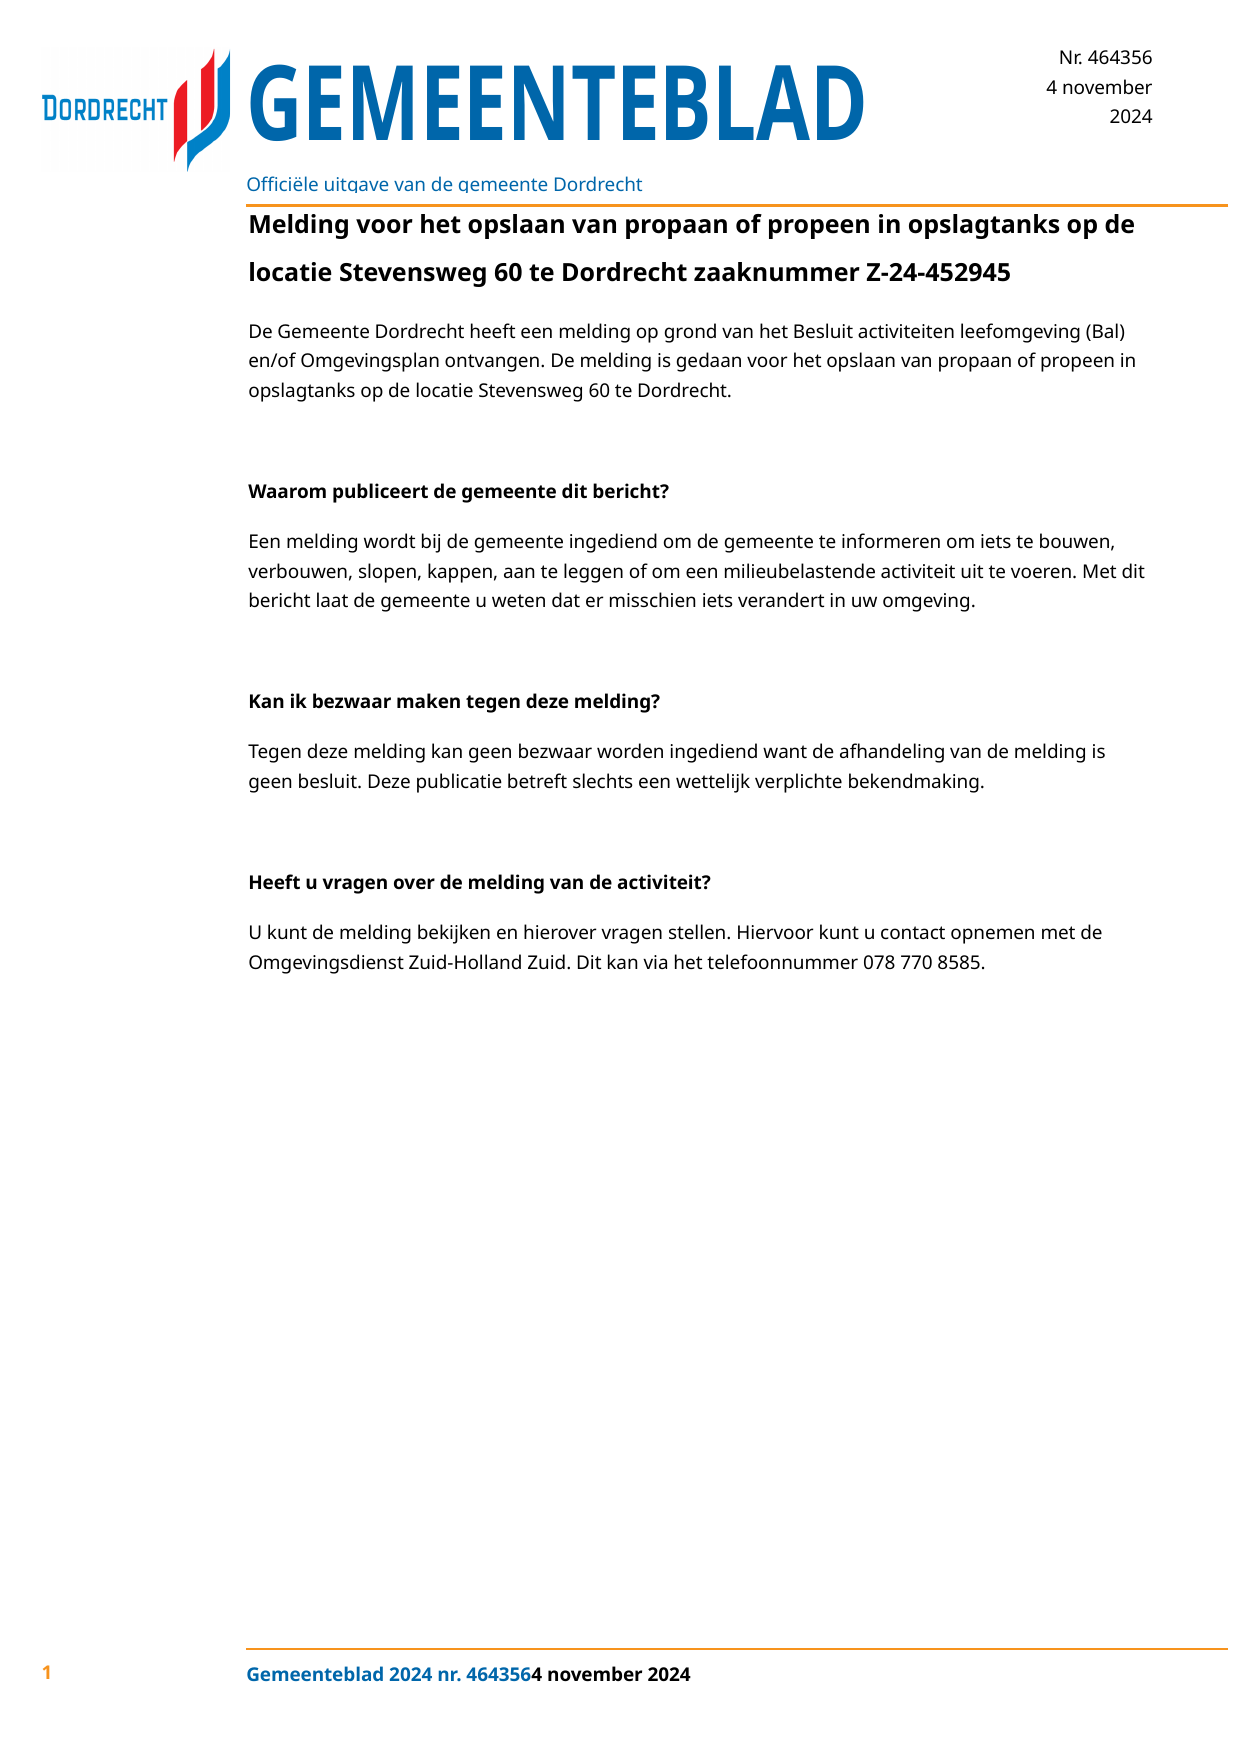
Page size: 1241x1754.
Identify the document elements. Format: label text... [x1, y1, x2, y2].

text Waarom publiceert de gemeente dit bericht? [248, 478, 1152, 504]
text De Gemeente Dordrecht heeft een melding op grond van het Besluit activiteiten leefomgeving (Bal) en/of Omgevingsplan ontvangen. De melding is gedaan voor het opslaan van propaan of propeen in opslagtanks op de locatie Stevensweg 60 te Dordrecht. [248, 318, 1152, 403]
text Een melding wordt bij de gemeente ingediend om de gemeente te informeren om iets te bouwen, verbouwen, slopen, kappen, aan te leggen of om een milieubelastende activiteit uit te voeren. Met dit bericht laat de gemeente u weten dat er misschien iets verandert in uw omgeving. [248, 528, 1152, 613]
text Tegen deze melding kan geen bezwaar worden ingediend want de afhandeling van de melding is geen besluit. Deze publicatie betreft slechts een wettelijk verplichte bekendmaking. [248, 739, 1152, 794]
text Melding voor het opslaan van propaan of propeen in opslagtanks op de locatie Stevensweg 60 te Dordrecht zaaknummer Z-24-452945 [248, 207, 1152, 288]
text U kunt de melding bekijken en hierover vragen stellen. Hiervoor kunt u contact opnemen met de Omgevingsdienst Zuid-Holland Zuid. Dit kan via het telefoonnummer 078 770 8585. [248, 919, 1152, 975]
text Heeft u vragen over de melding van de activiteit? [248, 869, 1152, 895]
text Kan ik bezwaar maken tegen deze melding? [248, 688, 1152, 714]
picture [41, 47, 231, 172]
